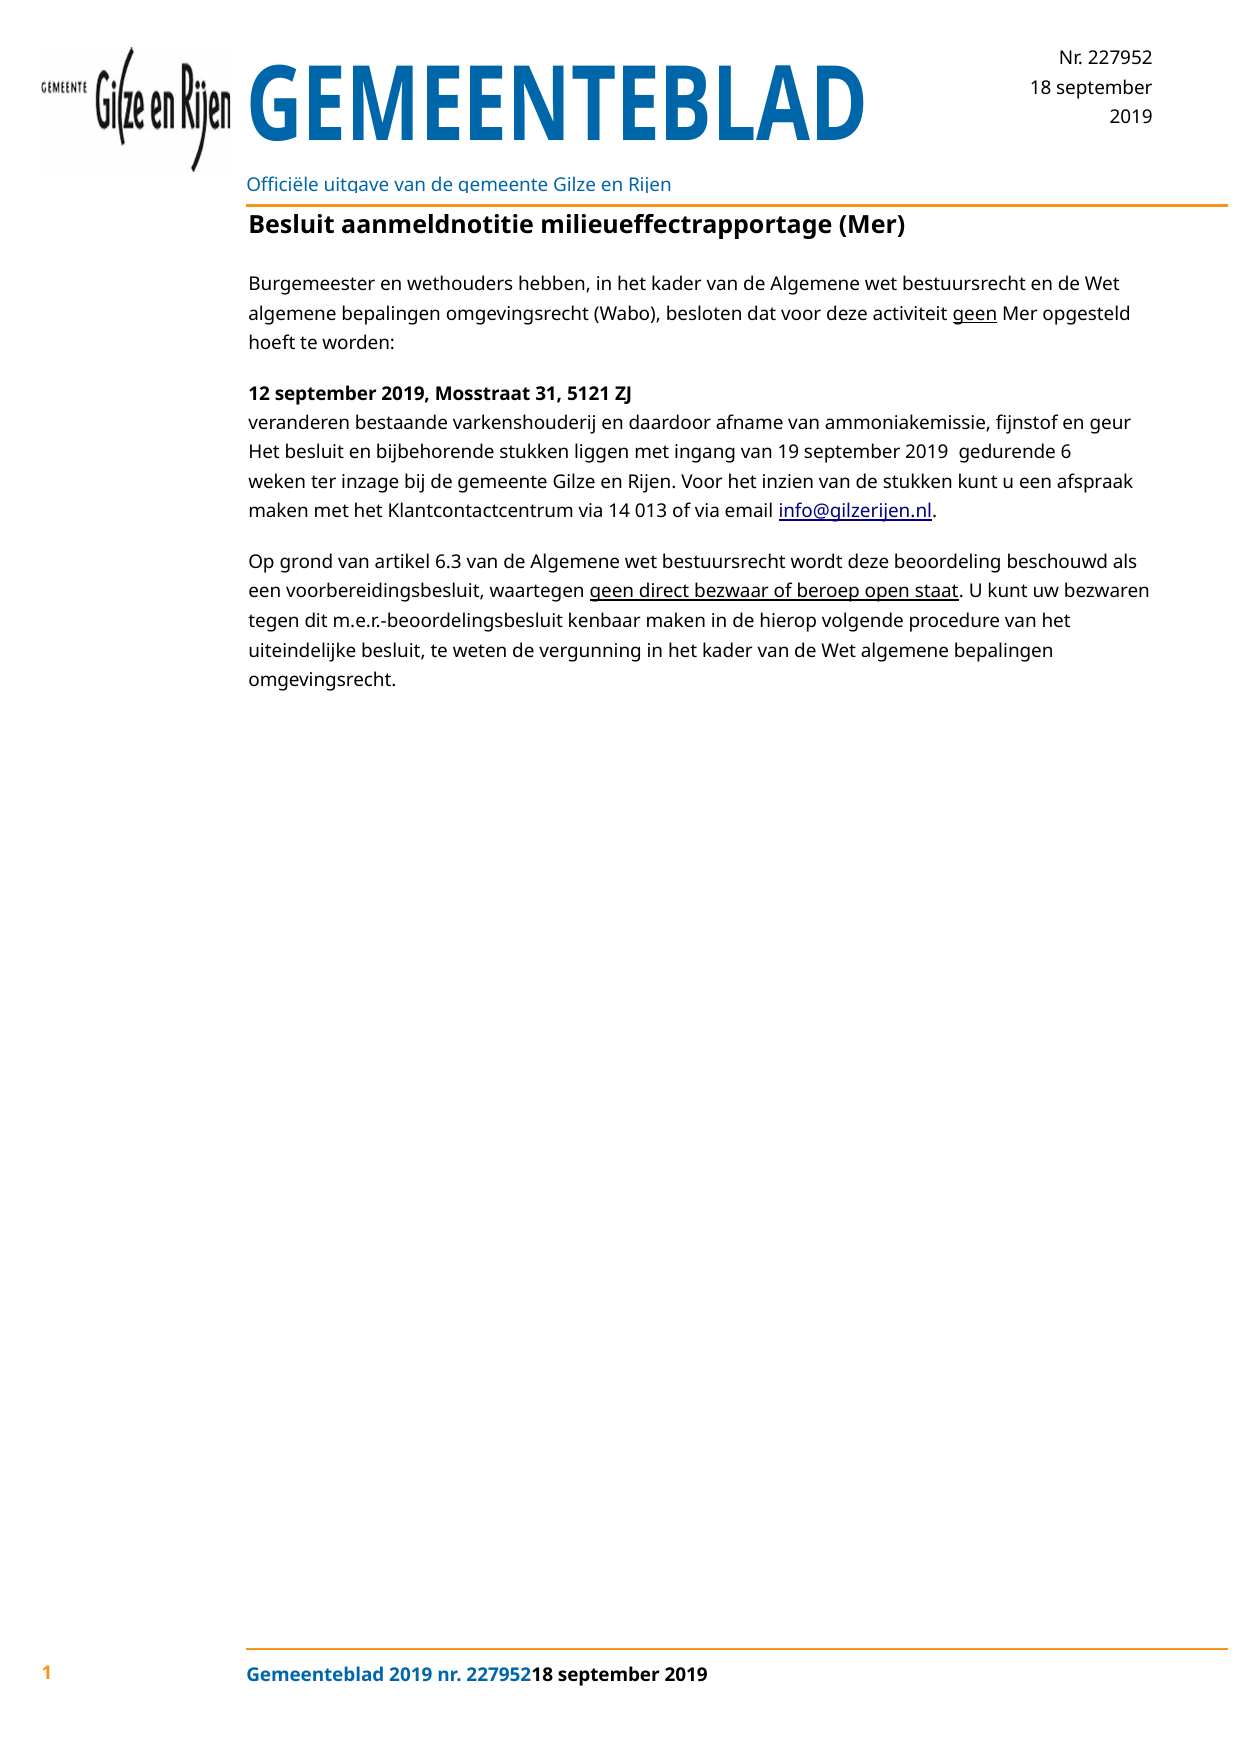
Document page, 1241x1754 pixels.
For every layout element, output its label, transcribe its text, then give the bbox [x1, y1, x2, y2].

table_header 12 september 2019, Mosstraat 31, 5121 ZJ veranderen bestaande varkenshouderij en daardoor afname van ammoniakemissie, fijnstof en geur [248, 380, 1152, 435]
text Burgemeester en wethouders hebben, in het kader van de Algemene wet bestuursrecht en de Wet algemene bepalingen omgevingsrecht (Wabo), besloten dat voor deze activiteit geen Mer opgesteld hoeft te worden: [248, 270, 1152, 355]
text Besluit aanmeldnotitie milieueffectrapportage (Mer) [248, 207, 1152, 241]
text Op grond van artikel 6.3 van de Algemene wet bestuursrecht wordt deze beoordeling beschouwd als een voorbereidingsbesluit, waartegen geen direct bezwaar of beroep open staat. U kunt uw bezwaren tegen dit m.e.r.-beoordelingsbesluit kenbaar maken in de hierop volgende procedure van het uiteindelijke besluit, te weten de vergunning in het kader van de Wet algemene bepalingen omgevingsrecht. [248, 548, 1152, 692]
text Het besluit en bijbehorende stukken liggen met ingang van 19 september 2019 gedurende 6 weken ter inzage bij de gemeente Gilze en Rijen. Voor het inzien van de stukken kunt u een afspraak maken met het Klantcontactcentrum via 14 013 of via email info@gilzerijen.nl. [248, 438, 1152, 523]
picture [41, 47, 231, 172]
table_header [248, 696, 1152, 722]
